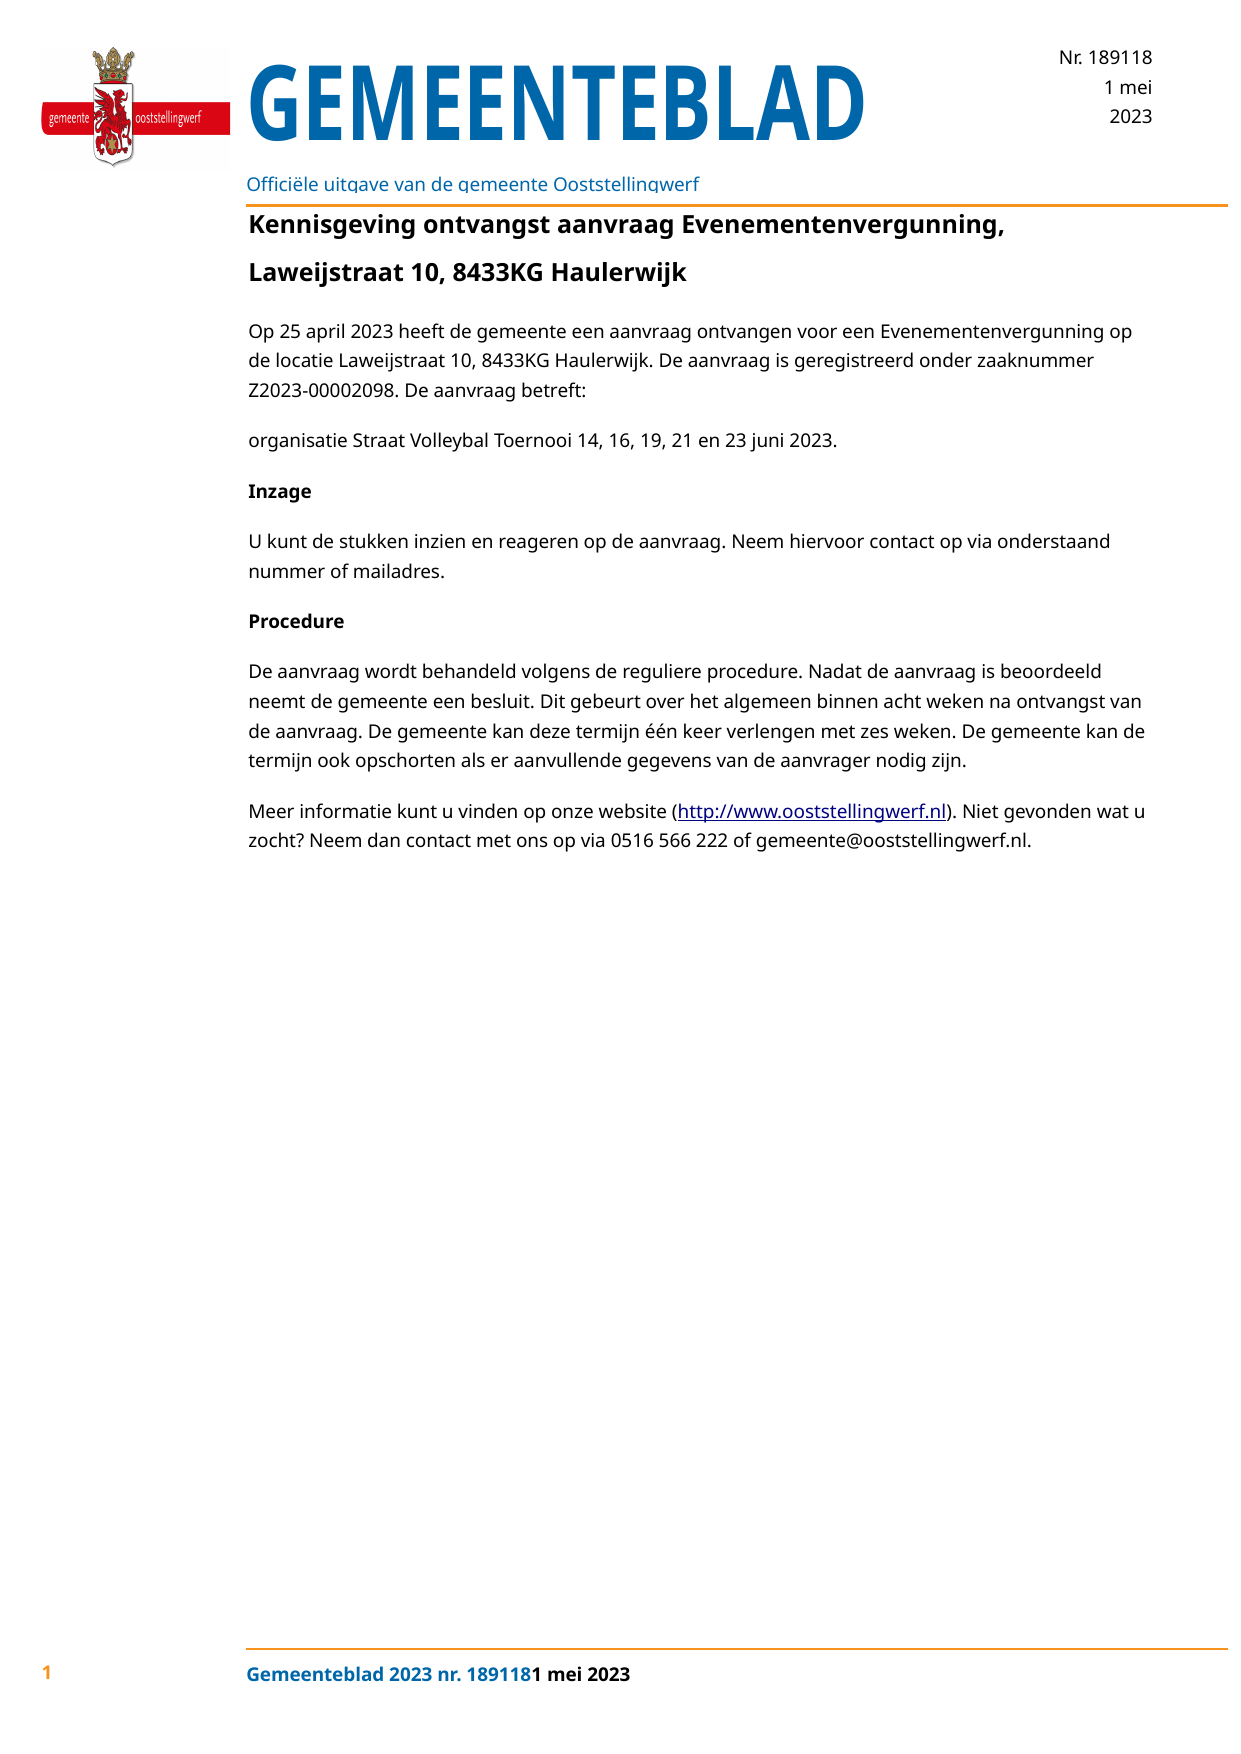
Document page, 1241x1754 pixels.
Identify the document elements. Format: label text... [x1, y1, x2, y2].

text U kunt de stukken inzien en reageren op de aanvraag. Neem hiervoor contact op via onderstaand nummer of mailadres. [248, 528, 1152, 584]
text De aanvraag wordt behandeld volgens de reguliere procedure. Nadat de aanvraag is beoordeeld neemt de gemeente een besluit. Dit gebeurt over het algemeen binnen acht weken na ontvangst van de aanvraag. De gemeente kan deze termijn één keer verlengen met zes weken. De gemeente kan de termijn ook opschorten als er aanvullende gegevens van de aanvrager nodig zijn. [248, 659, 1152, 773]
text Op 25 april 2023 heeft de gemeente een aanvraag ontvangen voor een Evenementenvergunning op de locatie Laweijstraat 10, 8433KG Haulerwijk. De aanvraag is geregistreerd onder zaaknummer Z2023-00002098. De aanvraag betreft: [248, 318, 1152, 403]
text Inzage [248, 478, 1152, 504]
text Kennisgeving ontvangst aanvraag Evenementenvergunning, Laweijstraat 10, 8433KG Haulerwijk [248, 207, 1152, 288]
text organisatie Straat Volleybal Toernooi 14, 16, 19, 21 en 23 juni 2023. [248, 427, 1152, 453]
text Procedure [248, 608, 1152, 634]
text Meer informatie kunt u vinden op onze website (http://www.ooststellingwerf.nl). Niet gevonden wat u zocht? Neem dan contact met ons op via 0516 566 222 of gemeente@ooststellingwerf.nl. [248, 798, 1152, 853]
picture [41, 47, 231, 172]
